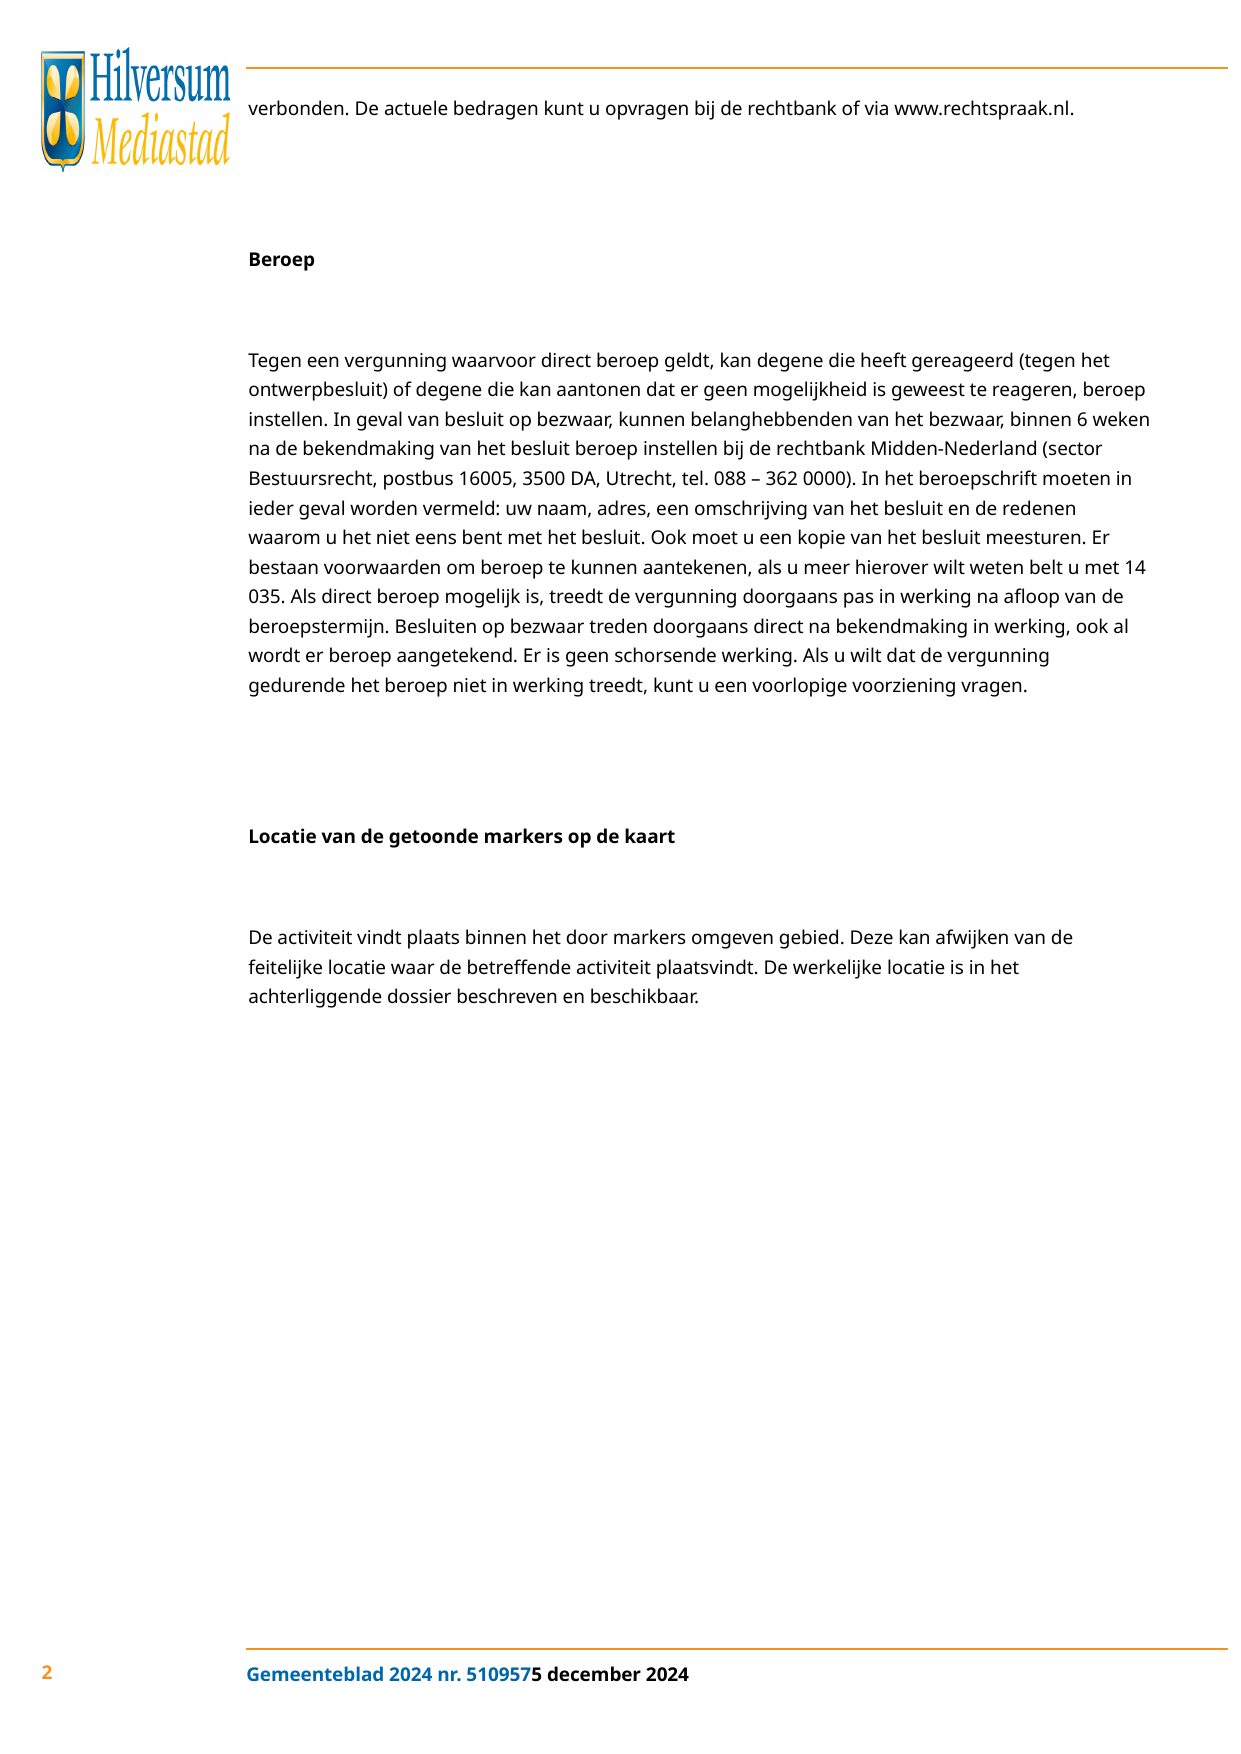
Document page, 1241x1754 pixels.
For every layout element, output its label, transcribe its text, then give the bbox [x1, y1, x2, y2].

text Beroep [248, 246, 1152, 272]
text Tegen een vergunning waarvoor direct beroep geldt, kan degene die heeft gereageerd (tegen het ontwerpbesluit) of degene die kan aantonen dat er geen mogelijkheid is geweest te reageren, beroep instellen. In geval van besluit op bezwaar, kunnen belanghebbenden van het bezwaar, binnen 6 weken na de bekendmaking van het besluit beroep instellen bij de rechtbank Midden-Nederland (sector Bestuursrecht, postbus 16005, 3500 DA, Utrecht, tel. 088 – 362 0000). In het beroepschrift moeten in ieder geval worden vermeld: uw naam, adres, een omschrijving van het besluit en de redenen waarom u het niet eens bent met het besluit. Ook moet u een kopie van het besluit meesturen. Er bestaan voorwaarden om beroep te kunnen aantekenen, als u meer hierover wilt weten belt u met 14 035. Als direct beroep mogelijk is, treedt de vergunning doorgaans pas in werking na afloop van de beroepstermijn. Besluiten op bezwaar treden doorgaans direct na bekendmaking in werking, ook al wordt er beroep aangetekend. Er is geen schorsende werking. Als u wilt dat de vergunning gedurende het beroep niet in werking treedt, kunt u een voorlopige voorziening vragen. [248, 347, 1152, 698]
picture [41, 47, 231, 172]
text De activiteit vindt plaats binnen het door markers omgeven gebied. Deze kan afwijken van de feitelijke locatie waar de betreffende activiteit plaatsvindt. De werkelijke locatie is in het achterliggende dossier beschreven en beschikbaar. [248, 924, 1152, 1009]
text Locatie van de getoonde markers op de kaart [248, 823, 1152, 849]
text verbonden. De actuele bedragen kunt u opvragen bij de rechtbank of via www.rechtspraak.nl. [248, 95, 1152, 121]
